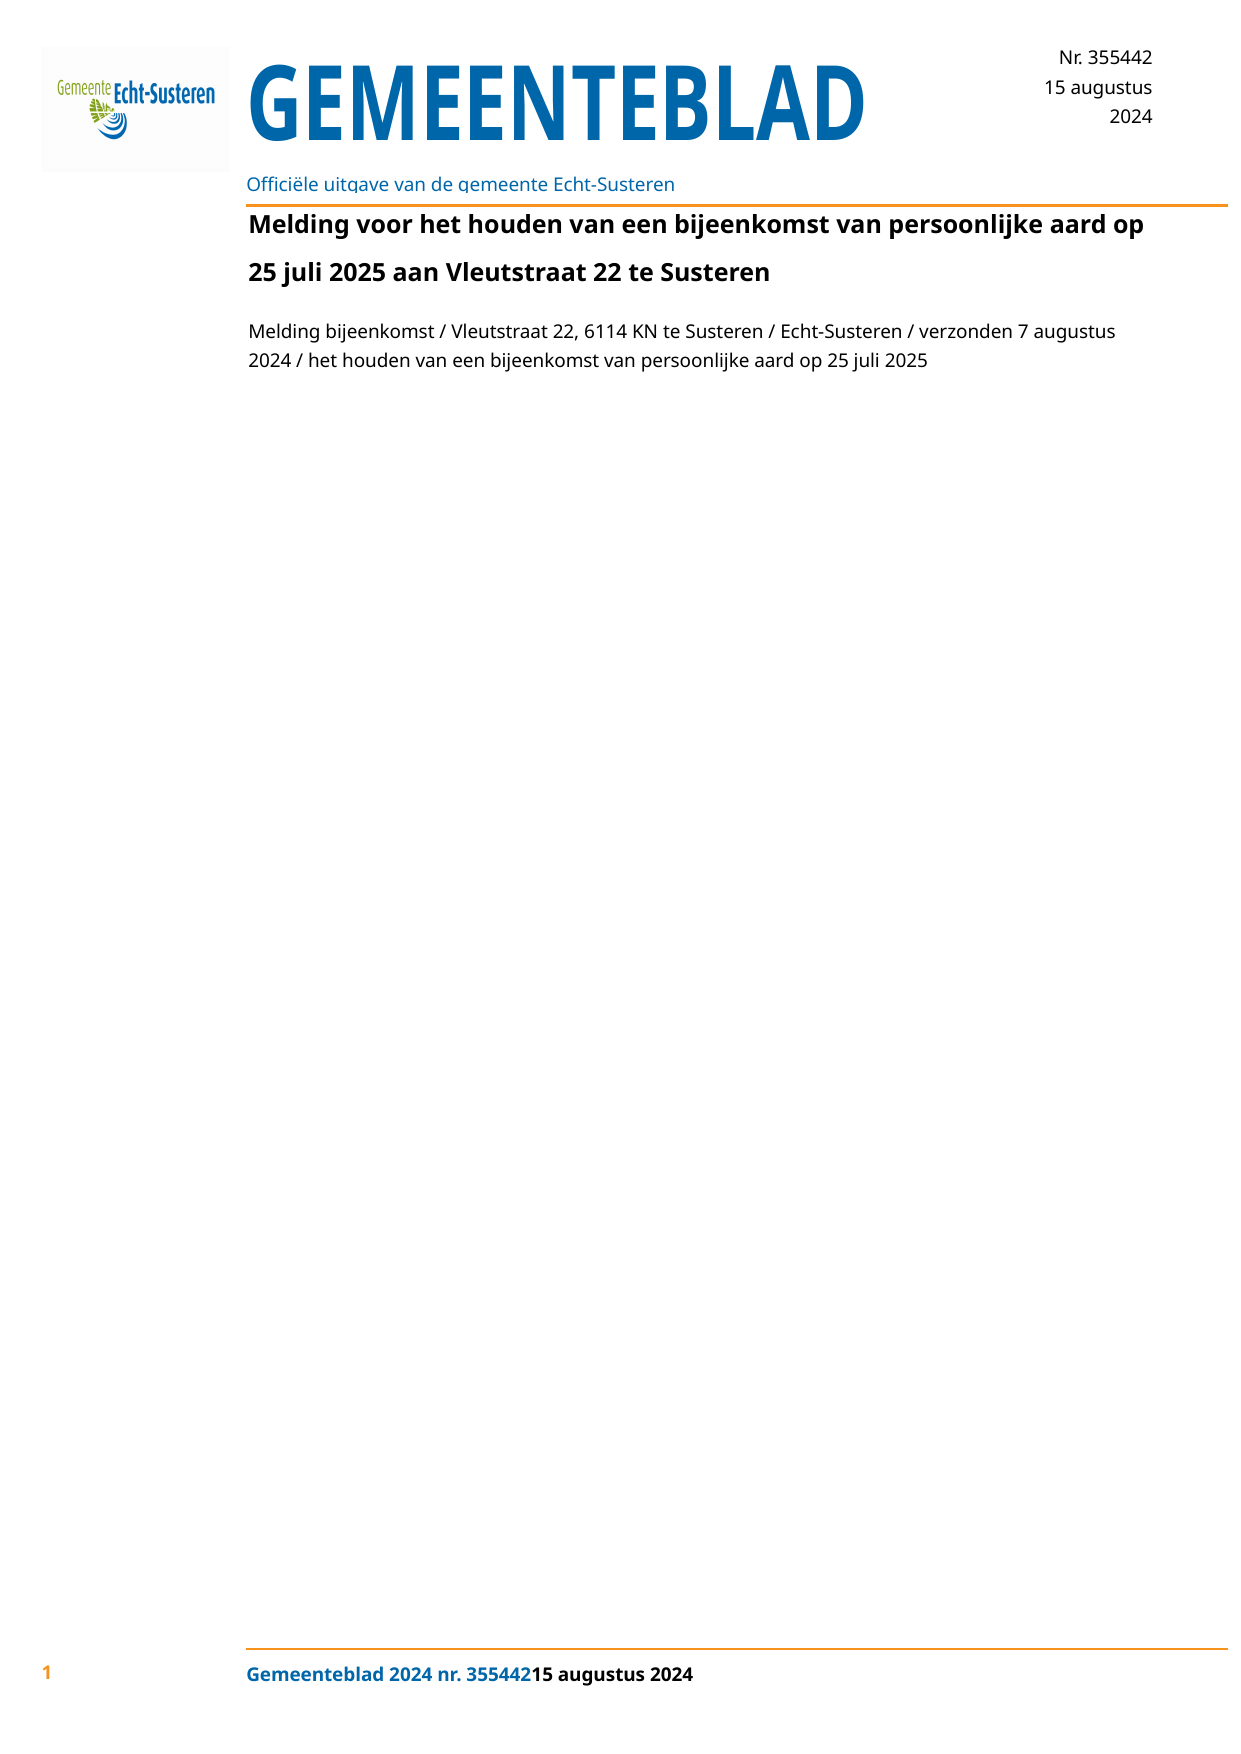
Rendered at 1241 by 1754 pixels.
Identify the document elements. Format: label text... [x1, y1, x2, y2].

picture [41, 47, 231, 172]
text Melding bijeenkomst / Vleutstraat 22, 6114 KN te Susteren / Echt-Susteren / verzonden 7 augustus 2024 / het houden van een bijeenkomst van persoonlijke aard op 25 juli 2025 [248, 318, 1152, 373]
text Melding voor het houden van een bijeenkomst van persoonlijke aard op 25 juli 2025 aan Vleutstraat 22 te Susteren [248, 207, 1152, 288]
